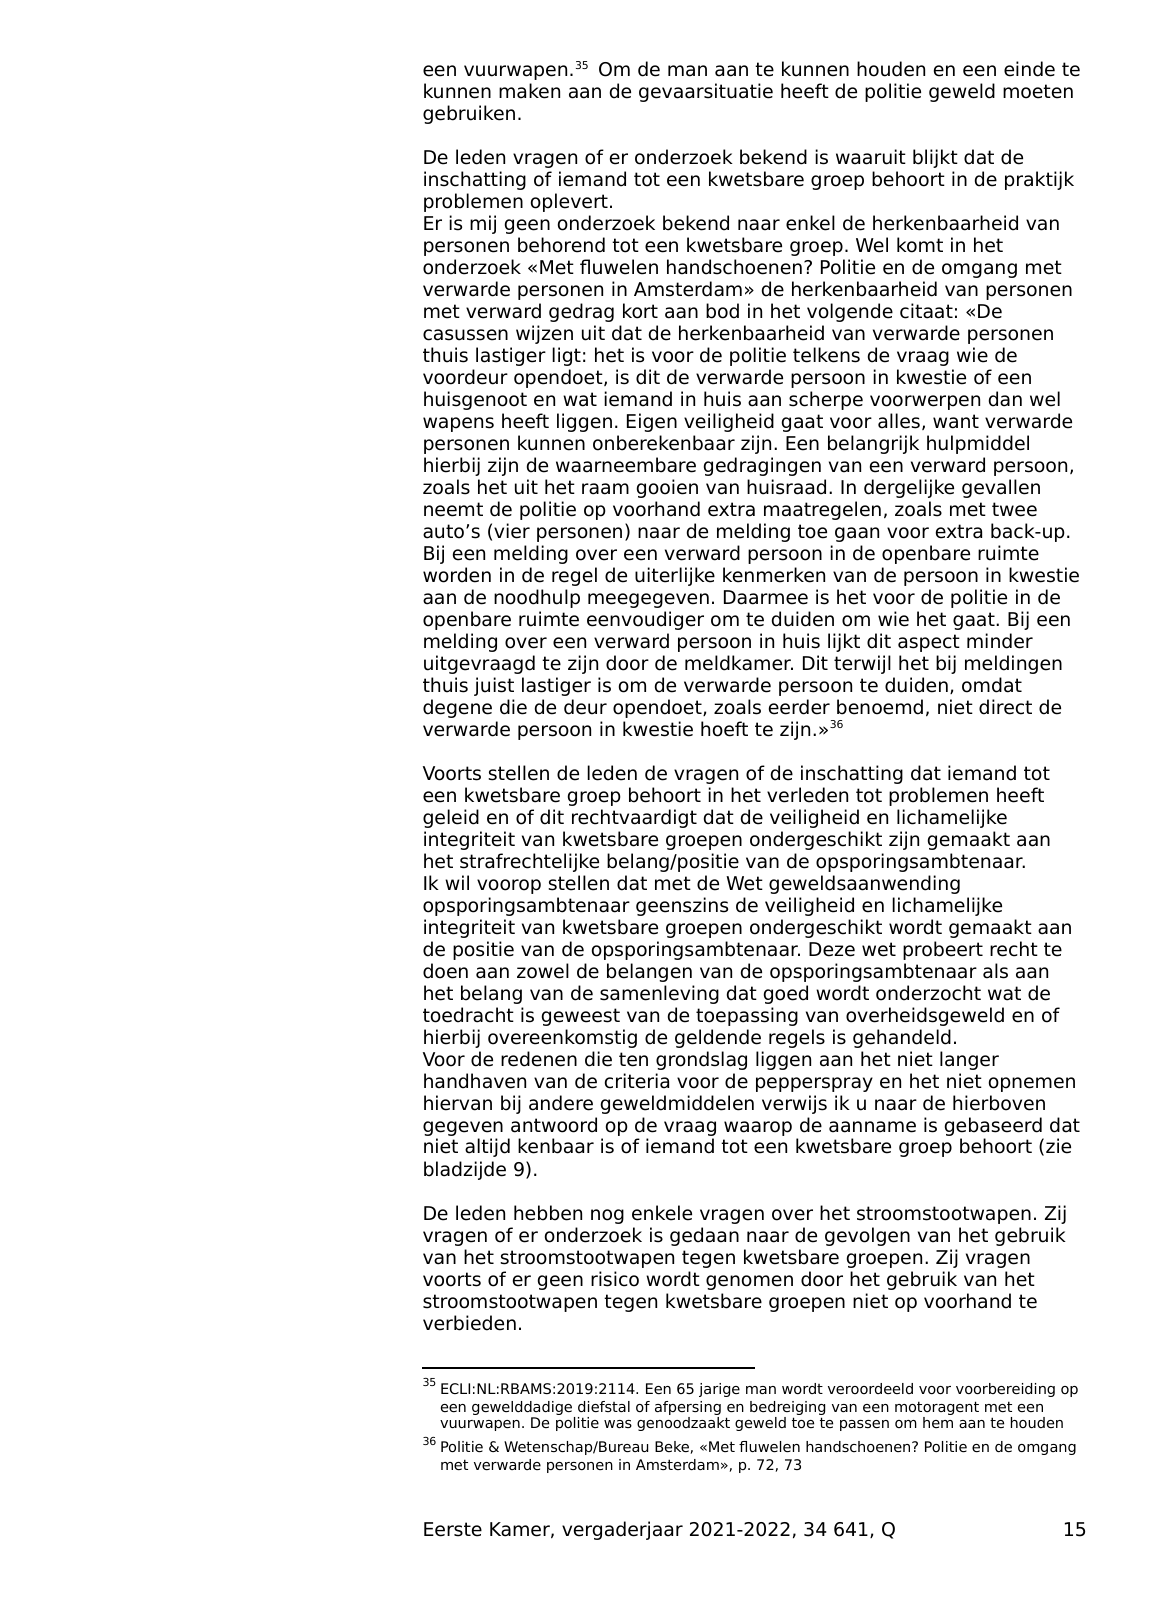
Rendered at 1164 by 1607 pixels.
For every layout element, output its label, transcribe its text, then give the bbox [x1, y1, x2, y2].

text Er is mij geen onderzoek bekend naar enkel de herkenbaarheid van personen behorend tot een kwetsbare groep. Wel komt in het onderzoek «Met fluwelen handschoenen? Politie en de omgang met verwarde personen in Amsterdam» de herkenbaarheid van personen met verward gedrag kort aan bod in het volgende citaat: «De casussen wijzen uit dat de herkenbaarheid van verwarde personen thuis lastiger ligt: het is voor de politie telkens de vraag wie de voordeur opendoet, is dit de verwarde persoon in kwestie of een huisgenoot en wat iemand in huis aan scherpe voorwerpen dan wel wapens heeft liggen. Eigen veiligheid gaat voor alles, want verwarde personen kunnen onberekenbaar zijn. Een belangrijk hulpmiddel hierbij zijn de waarneembare gedragingen van een verward persoon, zoals het uit het raam gooien van huisraad. In dergelijke gevallen neemt de politie op voorhand extra maatregelen, zoals met twee auto’s (vier personen) naar de melding toe gaan voor extra back-up. Bij een melding over een verward persoon in de openbare ruimte worden in de regel de uiterlijke kenmerken van de persoon in kwestie aan de noodhulp meegegeven. Daarmee is het voor de politie in de openbare ruimte eenvoudiger om te duiden om wie het gaat. Bij een melding over een verward persoon in huis lijkt dit aspect minder uitgevraagd te zijn door de meldkamer. Dit terwijl het bij meldingen thuis juist lastiger is om de verwarde persoon te duiden, omdat degene die de deur opendoet, zoals eerder benoemd, niet direct de verwarde persoon in kwestie hoeft te zijn.» [422, 213, 1087, 741]
text De leden hebben nog enkele vragen over het stroomstootwapen. Zij vragen of er onderzoek is gedaan naar de gevolgen van het gebruik van het stroomstootwapen tegen kwetsbare groepen. Zij vragen voorts of er geen risico wordt genomen door het gebruik van het stroomstootwapen tegen kwetsbare groepen niet op voorhand te verbieden. [422, 1203, 1087, 1334]
text ECLI:NL:RBAMS:2019:2114. Een 65 jarige man wordt veroordeeld voor voorbereiding op een gewelddadige diefstal of afpersing en bedreiging van een motoragent met een vuurwapen. De politie was genoodzaakt geweld toe te passen om hem aan te houden [422, 1377, 1087, 1432]
text Voor de redenen die ten grondslag liggen aan het niet langer handhaven van de criteria voor de pepperspray en het niet opnemen hiervan bij andere geweldmiddelen verwijs ik u naar de hierboven gegeven antwoord op de vraag waarop de aanname is gebaseerd dat niet altijd kenbaar is of iemand tot een kwetsbare groep behoort (zie bladzijde 9). [422, 1048, 1087, 1180]
text De leden vragen of er onderzoek bekend is waaruit blijkt dat de inschatting of iemand tot een kwetsbare groep behoort in de praktijk problemen oplevert. [422, 147, 1087, 213]
text Voorts stellen de leden de vragen of de inschatting dat iemand tot een kwetsbare groep behoort in het verleden tot problemen heeft geleid en of dit rechtvaardigt dat de veiligheid en lichamelijke integriteit van kwetsbare groepen ondergeschikt zijn gemaakt aan het strafrechtelijke belang/positie van de opsporingsambtenaar. [422, 763, 1087, 873]
text Politie & Wetenschap/Bureau Beke, «Met fluwelen handschoenen? Politie en de omgang met verwarde personen in Amsterdam», p. 72, 73 [422, 1435, 1087, 1474]
text Ik wil voorop stellen dat met de Wet geweldsaanwending opsporingsambtenaar geenszins de veiligheid en lichamelijke integriteit van kwetsbare groepen ondergeschikt wordt gemaakt aan de positie van de opsporingsambtenaar. Deze wet probeert recht te doen aan zowel de belangen van de opsporingsambtenaar als aan het belang van de samenleving dat goed wordt onderzocht wat de toedracht is geweest van de toepassing van overheidsgeweld en of hierbij overeenkomstig de geldende regels is gehandeld. [422, 873, 1087, 1048]
text een vuurwapen. Om de man aan te kunnen houden en een einde te kunnen maken aan de gevaarsituatie heeft de politie geweld moeten gebruiken. [422, 59, 1087, 125]
